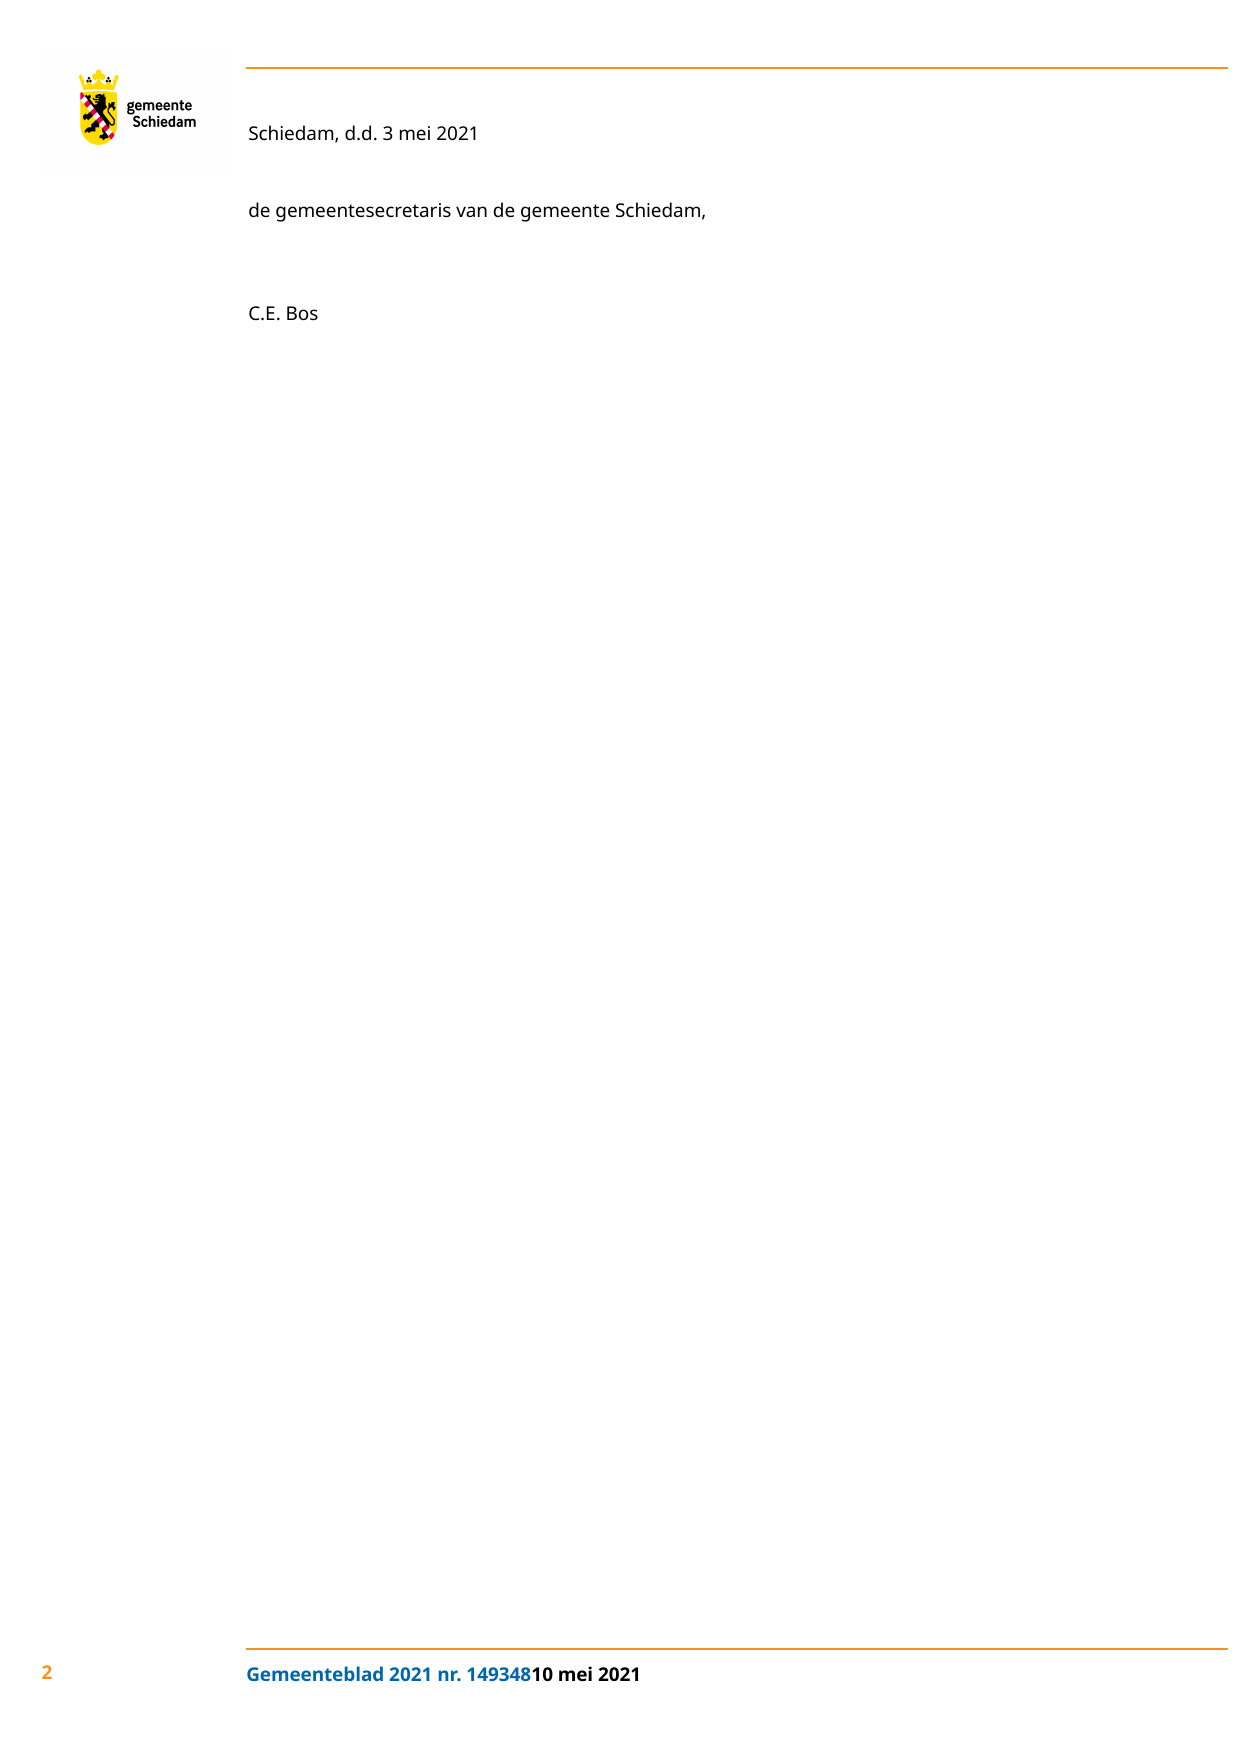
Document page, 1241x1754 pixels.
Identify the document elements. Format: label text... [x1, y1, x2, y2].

text de gemeentesecretaris van de gemeente Schiedam, [248, 198, 1152, 223]
text Schiedam, d.d. 3 mei 2021 [248, 121, 1152, 146]
picture [41, 47, 231, 172]
text C.E. Bos [248, 301, 1152, 326]
